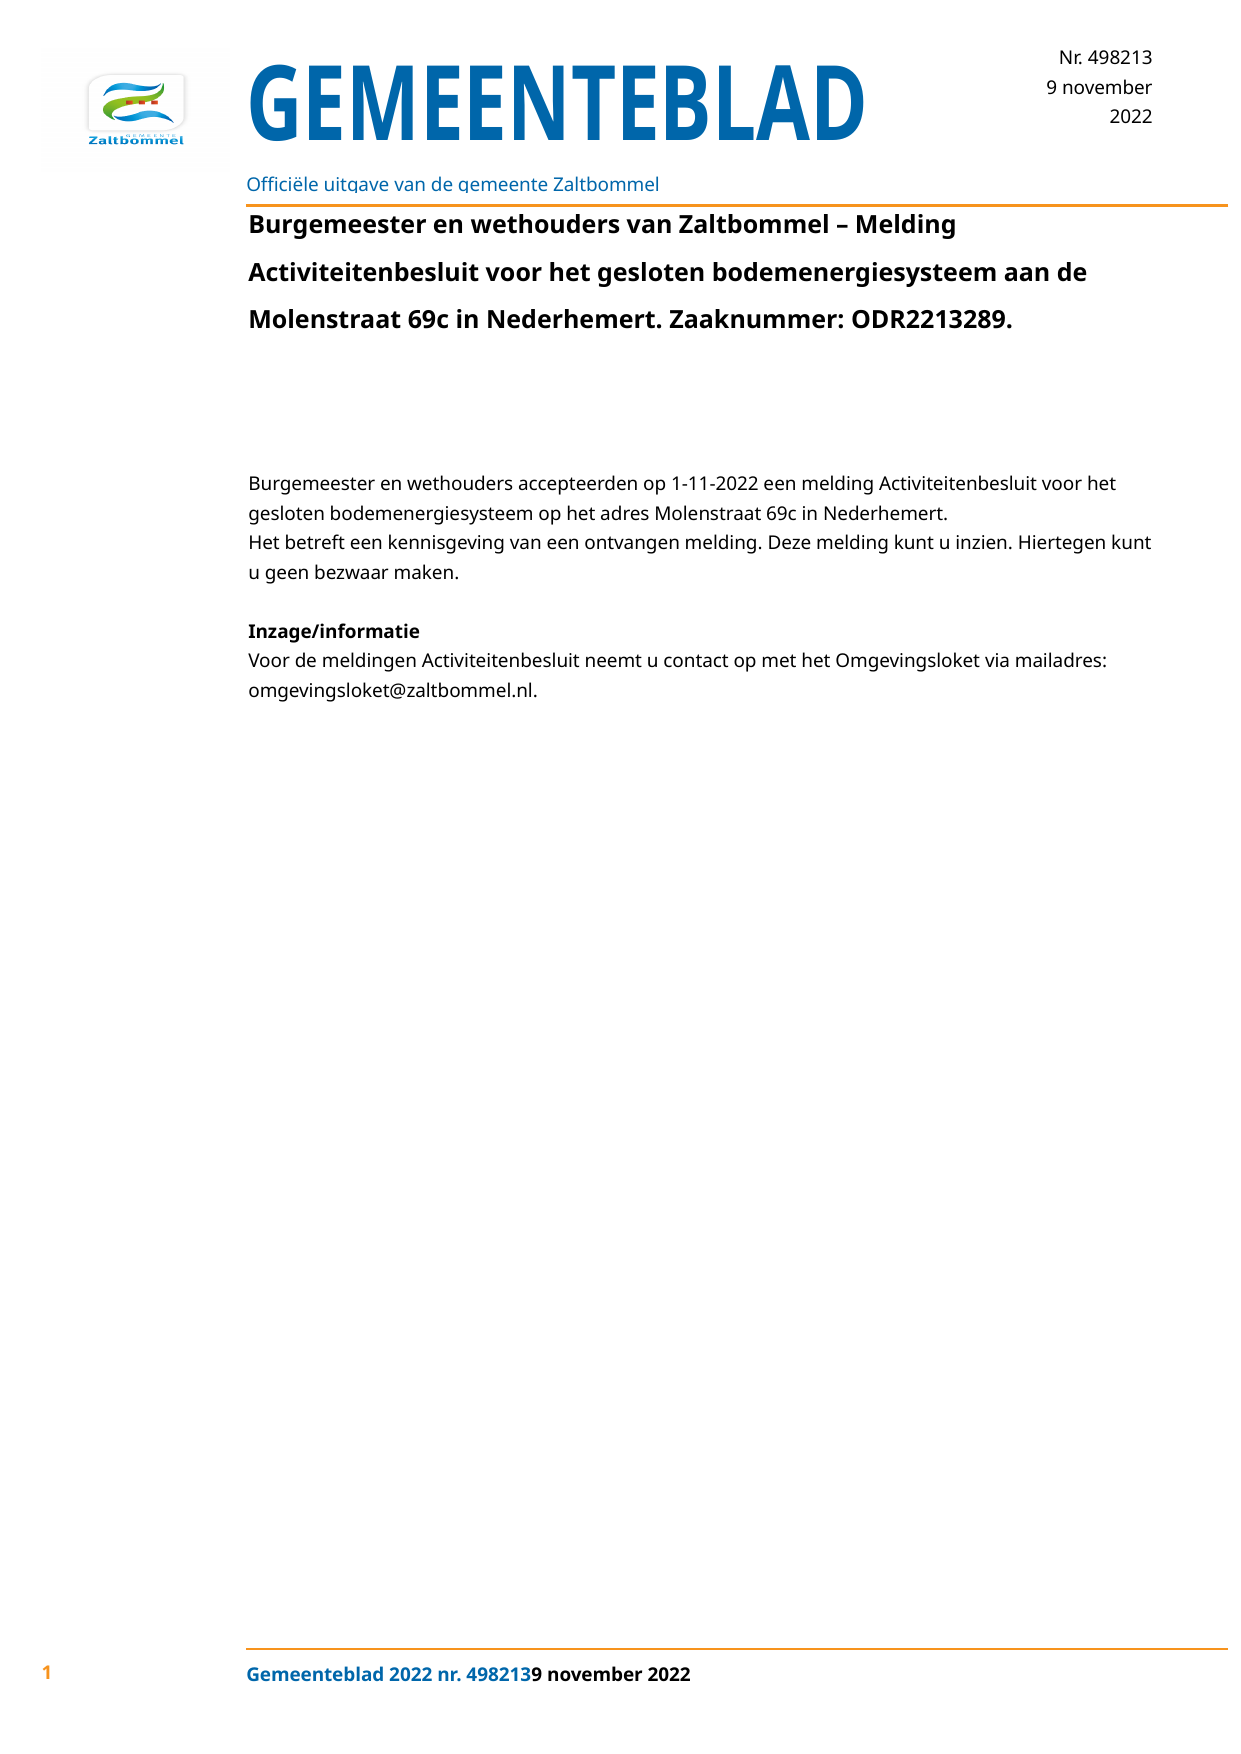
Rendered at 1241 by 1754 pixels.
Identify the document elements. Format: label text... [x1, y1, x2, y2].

text Burgemeester en wethouders van Zaltbommel – Melding Activiteitenbesluit voor het gesloten bodemenergiesysteem aan de Molenstraat 69c in Nederhemert. Zaaknummer: ODR2213289. [248, 207, 1152, 336]
text Voor de meldingen Activiteitenbesluit neemt u contact op met het Omgevingsloket via mailadres: omgevingsloket@zaltbommel.nl. [248, 648, 1152, 703]
text Het betreft een kennisgeving van een ontvangen melding. Deze melding kunt u inzien. Hiertegen kunt u geen bezwaar maken. [248, 529, 1152, 584]
text Inzage/informatie [248, 618, 1152, 644]
text Burgemeester en wethouders accepteerden op 1-11-2022 een melding Activiteitenbesluit voor het gesloten bodemenergiesysteem op het adres Molenstraat 69c in Nederhemert. [248, 470, 1152, 525]
picture [41, 47, 231, 172]
